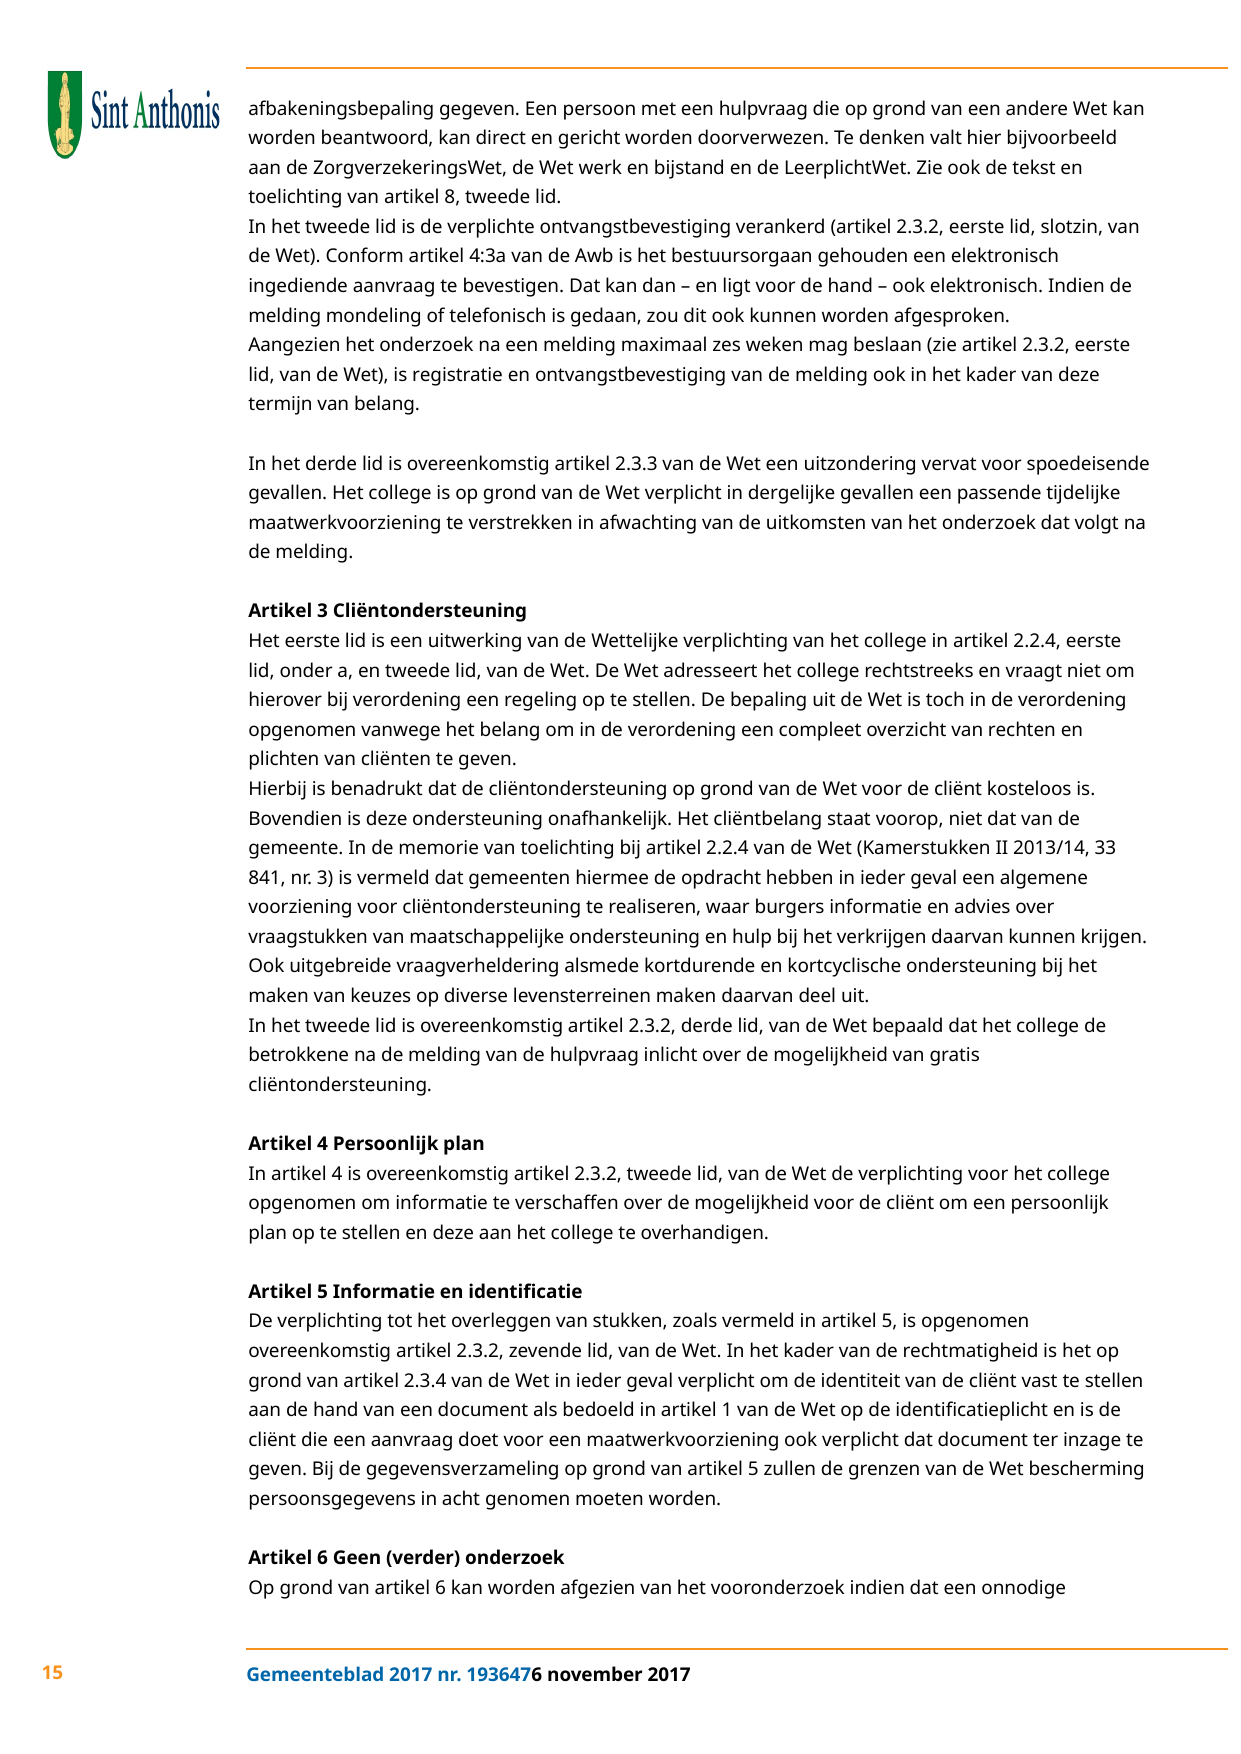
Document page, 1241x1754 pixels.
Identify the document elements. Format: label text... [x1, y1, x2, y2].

text afbakeningsbepaling gegeven. Een persoon met een hulpvraag die op grond van een andere Wet kan worden beantwoord, kan direct en gericht worden doorverwezen. Te denken valt hier bijvoorbeeld aan de ZorgverzekeringsWet, de Wet werk en bijstand en de LeerplichtWet. Zie ook de tekst en toelichting van artikel 8, tweede lid. [248, 95, 1152, 209]
picture [41, 47, 231, 172]
text Het eerste lid is een uitwerking van de Wettelijke verplichting van het college in artikel 2.2.4, eerste lid, onder a, en tweede lid, van de Wet. De Wet adresseert het college rechtstreeks en vraagt niet om hierover bij verordening een regeling op te stellen. De bepaling uit de Wet is toch in de verordening opgenomen vanwege het belang om in de verordening een compleet overzicht van rechten en plichten van cliënten te geven. [248, 627, 1152, 771]
text Artikel 3 Cliëntondersteuning [248, 598, 1152, 623]
text In het tweede lid is overeenkomstig artikel 2.3.2, derde lid, van de Wet bepaald dat het college de betrokkene na de melding van de hulpvraag inlicht over de mogelijkheid van gratis cliëntondersteuning. [248, 1012, 1152, 1097]
text Aangezien het onderzoek na een melding maximaal zes weken mag beslaan (zie artikel 2.3.2, eerste lid, van de Wet), is registratie en ontvangstbevestiging van de melding ook in het kader van deze termijn van belang. [248, 331, 1152, 416]
text Op grond van artikel 6 kan worden afgezien van het vooronderzoek indien dat een onnodige [248, 1574, 1152, 1600]
text Artikel 4 Persoonlijk plan [248, 1130, 1152, 1156]
text Artikel 5 Informatie en identificatie [248, 1278, 1152, 1304]
text In het derde lid is overeenkomstig artikel 2.3.3 van de Wet een uitzondering vervat voor spoedeisende gevallen. Het college is op grond van de Wet verplicht in dergelijke gevallen een passende tijdelijke maatwerkvoorziening te verstrekken in afwachting van de uitkomsten van het onderzoek dat volgt na de melding. [248, 450, 1152, 564]
text In artikel 4 is overeenkomstig artikel 2.3.2, tweede lid, van de Wet de verplichting voor het college opgenomen om informatie te verschaffen over de mogelijkheid voor de cliënt om een persoonlijk plan op te stellen en deze aan het college te overhandigen. [248, 1160, 1152, 1245]
text De verplichting tot het overleggen van stukken, zoals vermeld in artikel 5, is opgenomen overeenkomstig artikel 2.3.2, zevende lid, van de Wet. In het kader van de rechtmatigheid is het op grond van artikel 2.3.4 van de Wet in ieder geval verplicht om de identiteit van de cliënt vast te stellen aan de hand van een document als bedoeld in artikel 1 van de Wet op de identificatieplicht en is de cliënt die een aanvraag doet voor een maatwerkvoorziening ook verplicht dat document ter inzage te geven. Bij de gegevensverzameling op grond van artikel 5 zullen de grenzen van de Wet bescherming persoonsgegevens in acht genomen moeten worden. [248, 1308, 1152, 1511]
text Artikel 6 Geen (verder) onderzoek [248, 1544, 1152, 1570]
text Hierbij is benadrukt dat de cliëntondersteuning op grond van de Wet voor de cliënt kosteloos is. Bovendien is deze ondersteuning onafhankelijk. Het cliëntbelang staat voorop, niet dat van de gemeente. In de memorie van toelichting bij artikel 2.2.4 van de Wet (Kamerstukken II 2013/14, 33 841, nr. 3) is vermeld dat gemeenten hiermee de opdracht hebben in ieder geval een algemene voorziening voor cliëntondersteuning te realiseren, waar burgers informatie en advies over vraagstukken van maatschappelijke ondersteuning en hulp bij het verkrijgen daarvan kunnen krijgen. Ook uitgebreide vraagverheldering alsmede kortdurende en kortcyclische ondersteuning bij het maken van keuzes op diverse levensterreinen maken daarvan deel uit. [248, 775, 1152, 1008]
text In het tweede lid is de verplichte ontvangstbevestiging verankerd (artikel 2.3.2, eerste lid, slotzin, van de Wet). Conform artikel 4:3a van de Awb is het bestuursorgaan gehouden een elektronisch ingediende aanvraag te bevestigen. Dat kan dan – en ligt voor de hand – ook elektronisch. Indien de melding mondeling of telefonisch is gedaan, zou dit ook kunnen worden afgesproken. [248, 213, 1152, 328]
